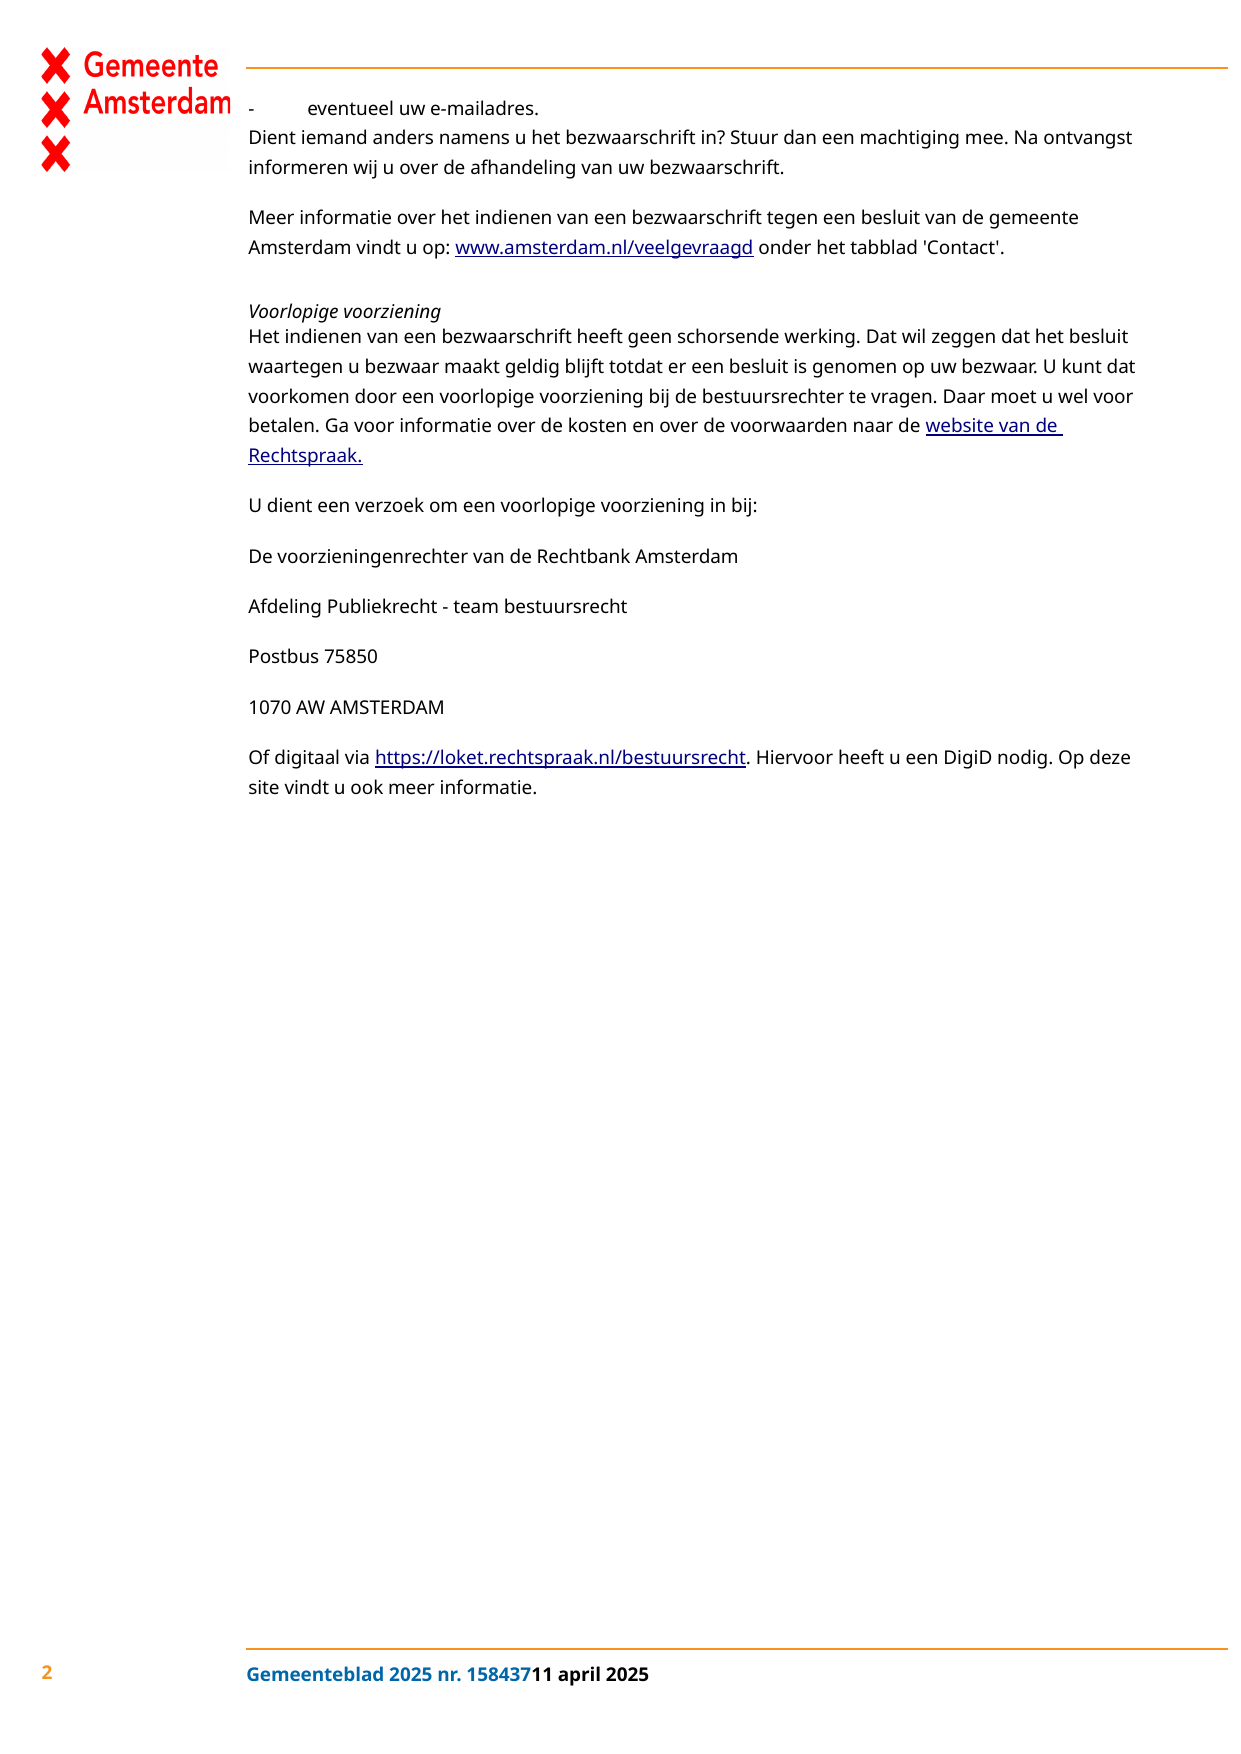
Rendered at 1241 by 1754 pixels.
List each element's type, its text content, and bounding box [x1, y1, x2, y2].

text Meer informatie over het indienen van een bezwaarschrift tegen een besluit van de gemeente Amsterdam vindt u op: www.amsterdam.nl/veelgevraagd onder het tabblad 'Contact'. [248, 204, 1152, 260]
text Het indienen van een bezwaarschrift heeft geen schorsende werking. Dat wil zeggen dat het besluit waartegen u bezwaar maakt geldig blijft totdat er een besluit is genomen op uw bezwaar. U kunt dat voorkomen door een voorlopige voorziening bij de bestuursrechter te vragen. Daar moet u wel voor betalen. Ga voor informatie over de kosten en over de voorwaarden naar de website van de Rechtspraak. [248, 324, 1152, 468]
text U dient een verzoek om een voorlopige voorziening in bij: [248, 492, 1152, 518]
text Postbus 75850 [248, 644, 1152, 669]
picture [41, 47, 231, 172]
text 1070 AW AMSTERDAM [248, 694, 1152, 720]
list eventueel uw e-mailadres. [248, 95, 1152, 121]
text Voorlopige voorziening [248, 298, 1152, 324]
text Dient iemand anders namens u het bezwaarschrift in? Stuur dan een machtiging mee. Na ontvangst informeren wij u over de afhandeling van uw bezwaarschrift. [248, 124, 1152, 180]
text Afdeling Publiekrecht - team bestuursrecht [248, 593, 1152, 619]
text De voorzieningenrechter van de Rechtbank Amsterdam [248, 543, 1152, 568]
text Of digitaal via https://loket.rechtspraak.nl/bestuursrecht. Hiervoor heeft u een DigiD nodig. Op deze site vindt u ook meer informatie. [248, 744, 1152, 800]
